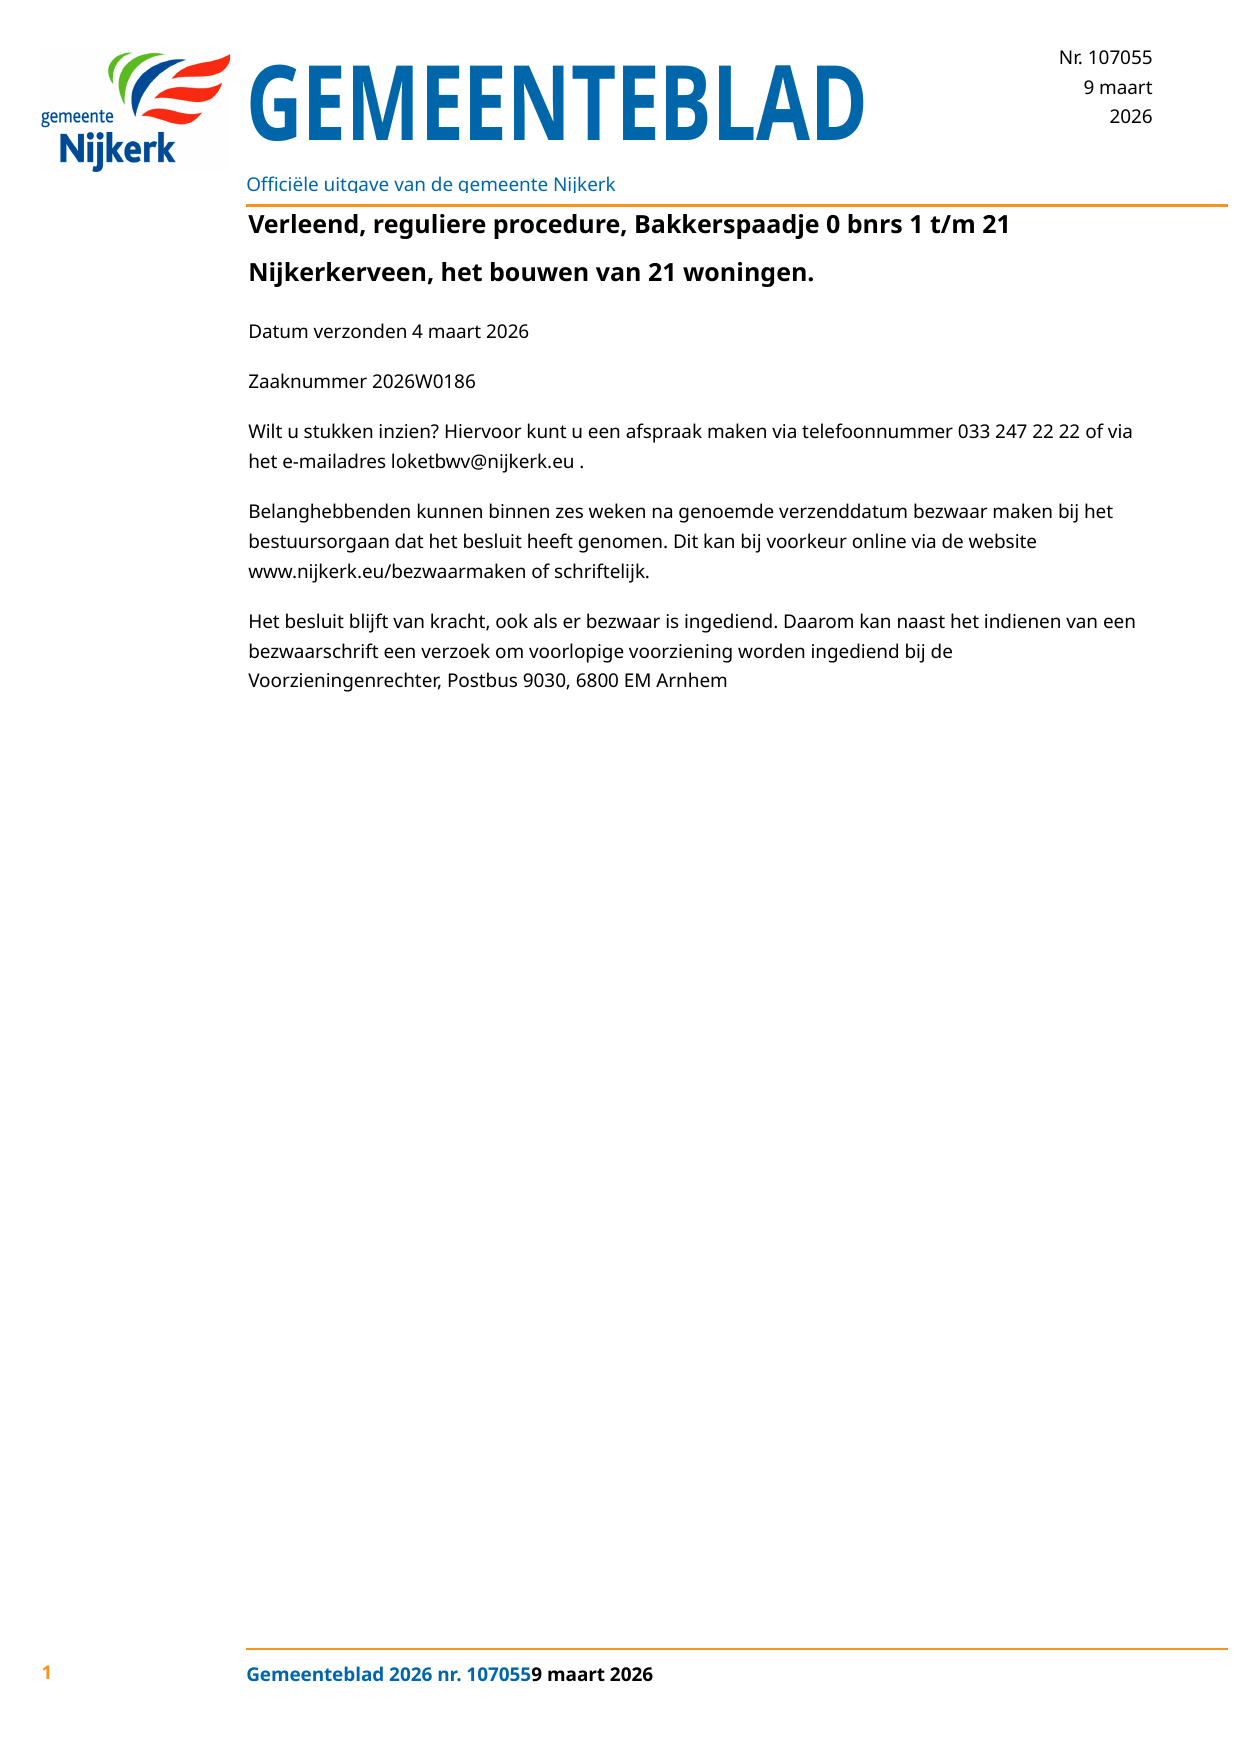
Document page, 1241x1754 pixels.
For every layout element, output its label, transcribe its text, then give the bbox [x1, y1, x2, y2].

text Het besluit blijft van kracht, ook als er bezwaar is ingediend. Daarom kan naast het indienen van een bezwaarschrift een verzoek om voorlopige voorziening worden ingediend bij de Voorzieningenrechter, Postbus 9030, 6800 EM Arnhem [248, 608, 1152, 693]
text Wilt u stukken inzien? Hiervoor kunt u een afspraak maken via telefoonnummer 033 247 22 22 of via het e-mailadres loketbwv@nijkerk.eu . [248, 419, 1152, 474]
text Zaaknummer 2026W0186 [248, 368, 1152, 394]
text Verleend, reguliere procedure, Bakkerspaadje 0 bnrs 1 t/m 21 Nijkerkerveen, het bouwen van 21 woningen. [248, 207, 1152, 288]
picture [41, 47, 231, 172]
text Datum verzonden 4 maart 2026 [248, 318, 1152, 344]
text Belanghebbenden kunnen binnen zes weken na genoemde verzenddatum bezwaar maken bij het bestuursorgaan dat het besluit heeft genomen. Dit kan bij voorkeur online via de website www.nijkerk.eu/bezwaarmaken of schriftelijk. [248, 499, 1152, 584]
